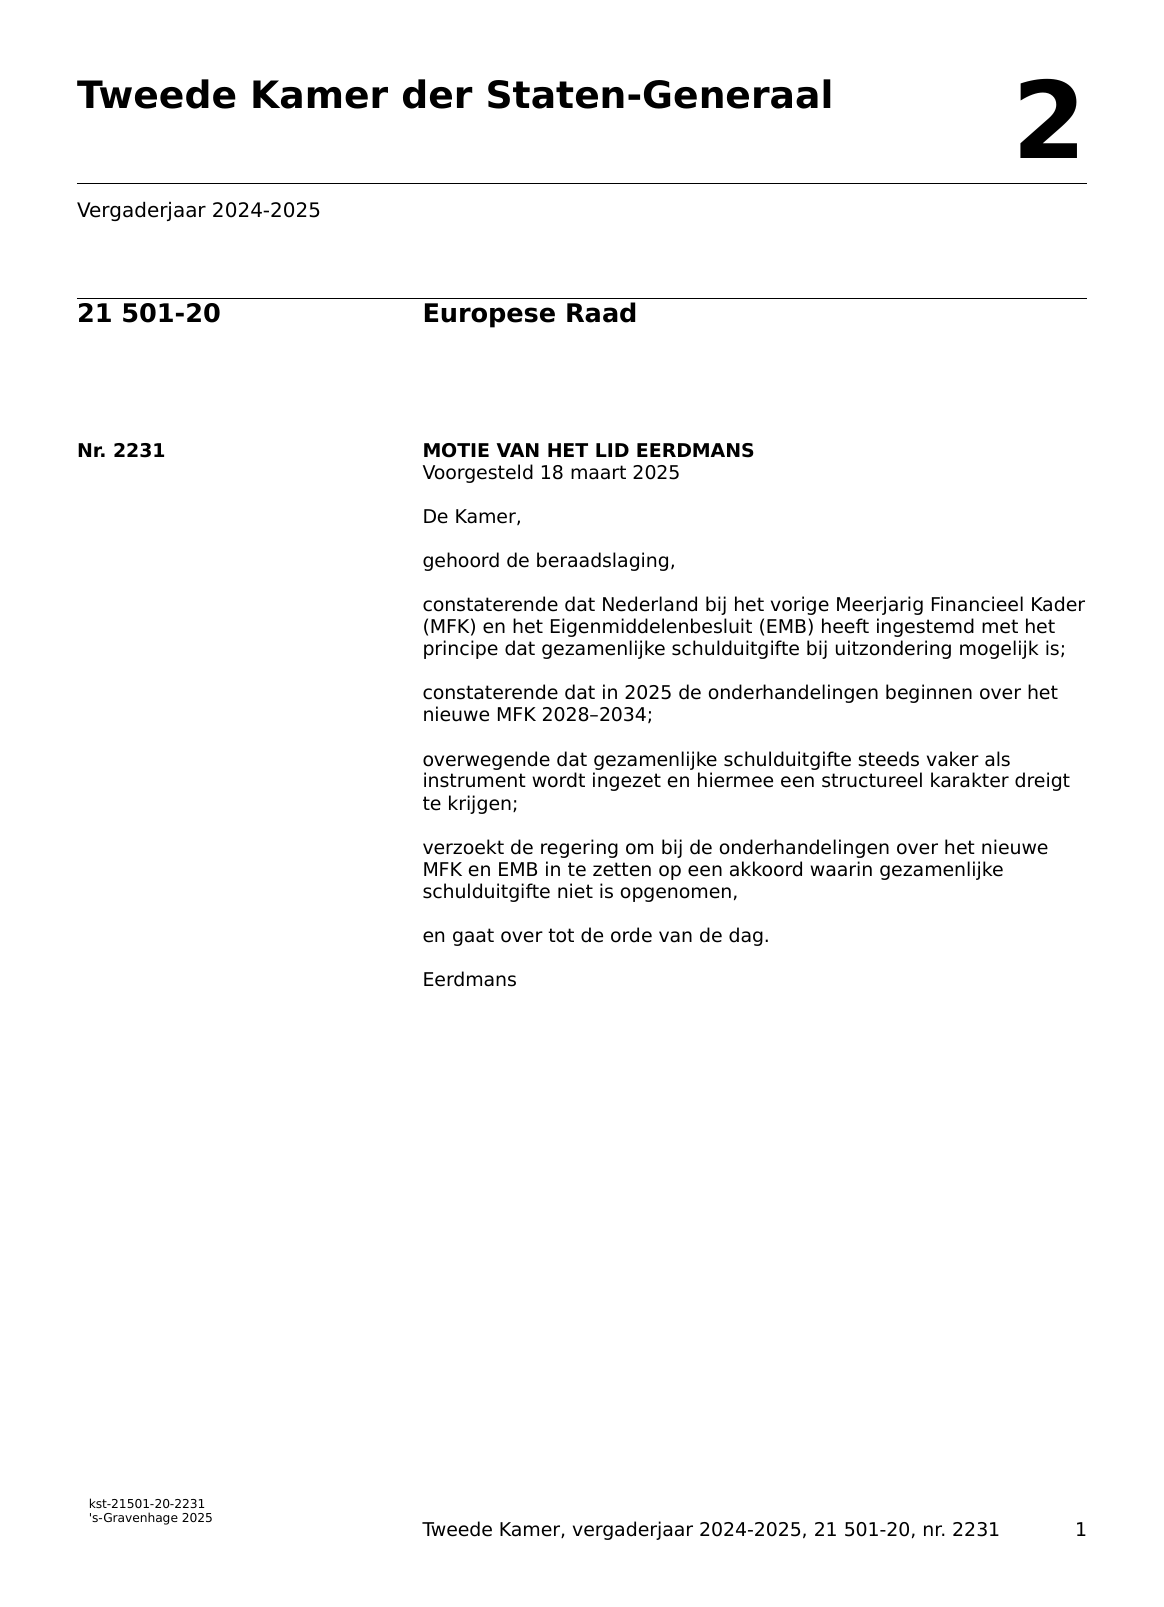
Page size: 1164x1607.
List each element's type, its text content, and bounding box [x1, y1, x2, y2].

table_cell Vergaderjaar 2024-2025 [77, 184, 1087, 298]
text verzoekt de regering om bij de onderhandelingen over het nieuwe MFK en EMB in te zetten op een akkoord waarin gezamenlijke schulduitgifte niet is opgenomen, [422, 837, 1087, 902]
text Eerdmans [422, 969, 1087, 991]
text De Kamer, [422, 506, 1087, 528]
text Voorgesteld 18 maart 2025 [422, 462, 1087, 484]
table_header 2 [886, 59, 1087, 183]
text en gaat over tot de orde van de dag. [422, 925, 1087, 947]
table_header Tweede Kamer der Staten-Generaal [77, 59, 886, 183]
subtitle Nr. 2231 MOTIE VAN HET LID EERDMANS [77, 440, 1087, 462]
text kst-21501-20-2231 [88, 1497, 323, 1511]
text 's-Gravenhage 2025 [88, 1511, 323, 1525]
text gehoord de beraadslaging, [422, 550, 1087, 572]
text constaterende dat in 2025 de onderhandelingen beginnen over het nieuwe MFK 2028–2034; [422, 682, 1087, 726]
subtitle 21 501-20 Europese Raad [77, 299, 1087, 329]
text overwegende dat gezamenlijke schulduitgifte steeds vaker als instrument wordt ingezet en hiermee een structureel karakter dreigt te krijgen; [422, 748, 1087, 814]
text constaterende dat Nederland bij het vorige Meerjarig Financieel Kader (MFK) en het Eigenmiddelenbesluit (EMB) heeft ingestemd met het principe dat gezamenlijke schulduitgifte bij uitzondering mogelijk is; [422, 594, 1087, 660]
